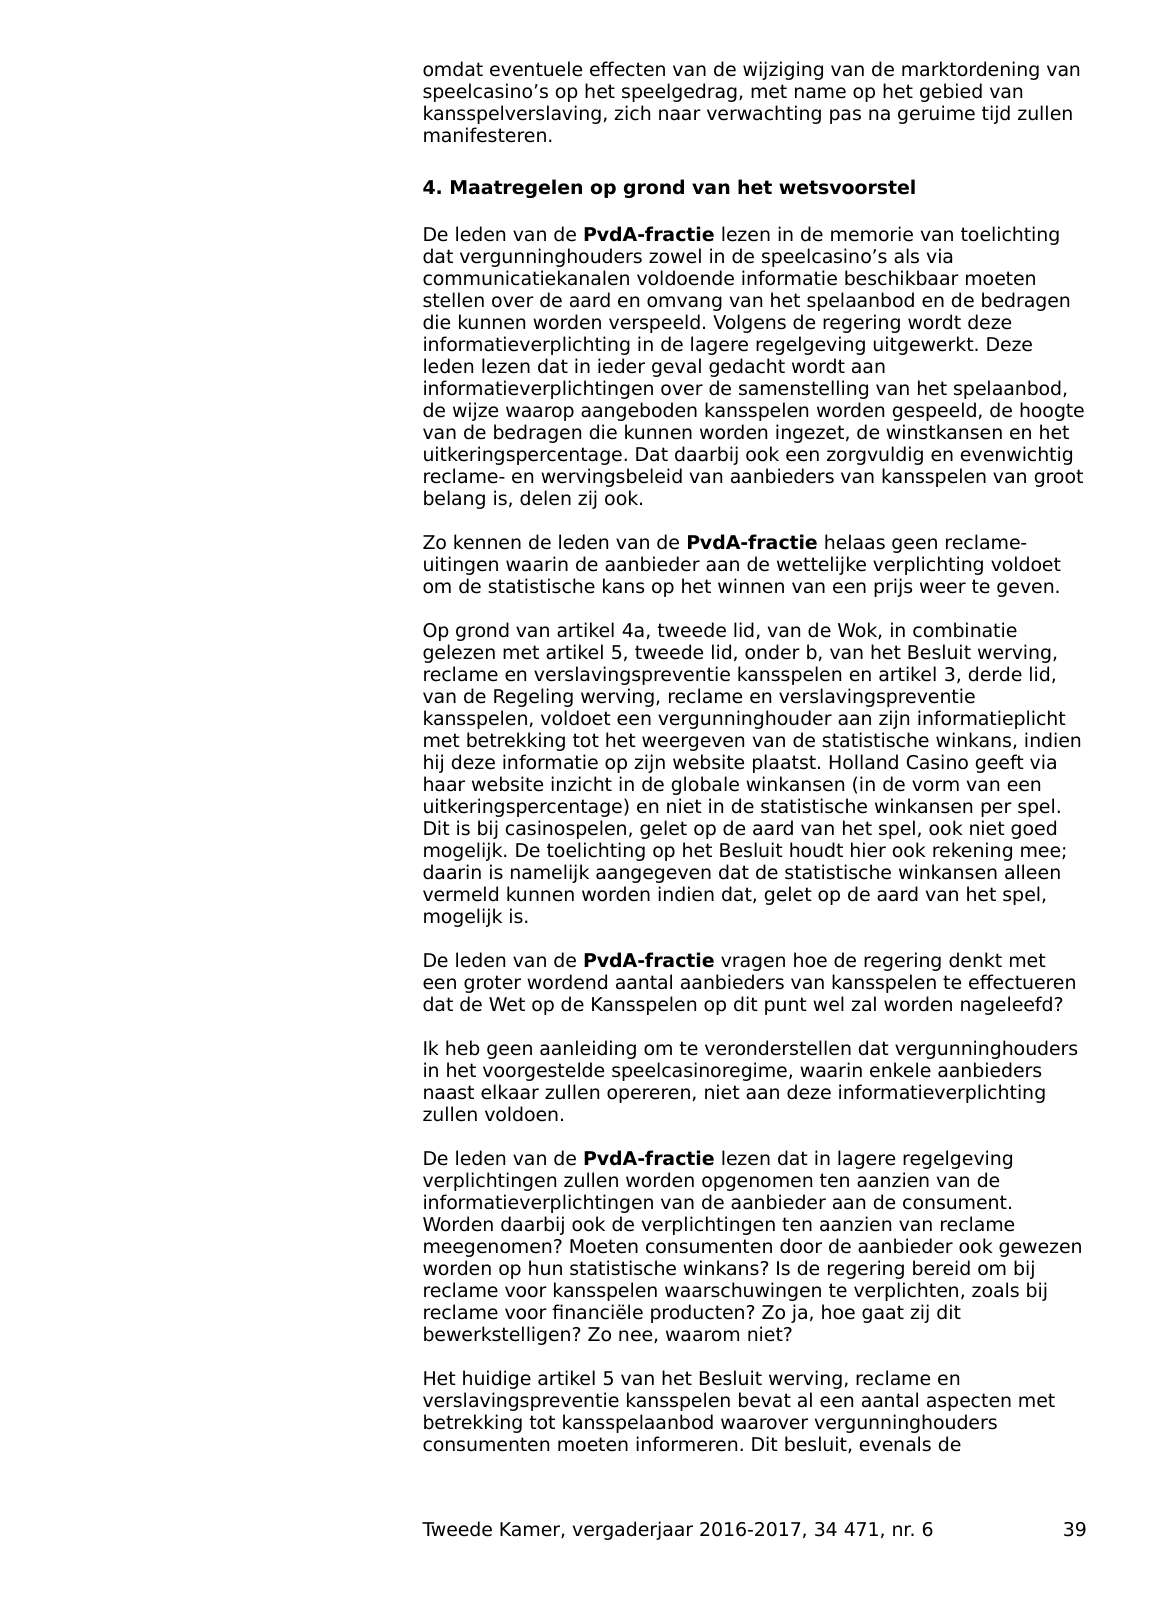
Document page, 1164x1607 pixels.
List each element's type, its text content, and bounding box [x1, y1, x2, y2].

text Het huidige artikel 5 van het Besluit werving, reclame en verslavingspreventie kansspelen bevat al een aantal aspecten met betrekking tot kansspelaanbod waarover vergunninghouders consumenten moeten informeren. Dit besluit, evenals de [422, 1368, 1087, 1456]
text De leden van de PvdA-fractie lezen dat in lagere regelgeving verplichtingen zullen worden opgenomen ten aanzien van de informatieverplichtingen van de aanbieder aan de consument. Worden daarbij ook de verplichtingen ten aanzien van reclame meegenomen? Moeten consumenten door de aanbieder ook gewezen worden op hun statistische winkans? Is de regering bereid om bij reclame voor kansspelen waarschuwingen te verplichten, zoals bij reclame voor financiële producten? Zo ja, hoe gaat zij dit bewerkstelligen? Zo nee, waarom niet? [422, 1148, 1087, 1346]
text Ik heb geen aanleiding om te veronderstellen dat vergunninghouders in het voorgestelde speelcasinoregime, waarin enkele aanbieders naast elkaar zullen opereren, niet aan deze informatieverplichting zullen voldoen. [422, 1038, 1087, 1126]
text De leden van de PvdA-fractie lezen in de memorie van toelichting dat vergunninghouders zowel in de speelcasino’s als via communicatiekanalen voldoende informatie beschikbaar moeten stellen over de aard en omvang van het spelaanbod en de bedragen die kunnen worden verspeeld. Volgens de regering wordt deze informatieverplichting in de lagere regelgeving uitgewerkt. Deze leden lezen dat in ieder geval gedacht wordt aan informatieverplichtingen over de samenstelling van het spelaanbod, de wijze waarop aangeboden kansspelen worden gespeeld, de hoogte van de bedragen die kunnen worden ingezet, de winstkansen en het uitkeringspercentage. Dat daarbij ook een zorgvuldig en evenwichtig reclame- en wervingsbeleid van aanbieders van kansspelen van groot belang is, delen zij ook. [422, 224, 1087, 510]
text Zo kennen de leden van de PvdA-fractie helaas geen reclame-uitingen waarin de aanbieder aan de wettelijke verplichting voldoet om de statistische kans op het winnen van een prijs weer te geven. [422, 532, 1087, 598]
subtitle 4. Maatregelen op grond van het wetsvoorstel [422, 177, 1087, 199]
text Op grond van artikel 4a, tweede lid, van de Wok, in combinatie gelezen met artikel 5, tweede lid, onder b, van het Besluit werving, reclame en verslavingspreventie kansspelen en artikel 3, derde lid, van de Regeling werving, reclame en verslavingspreventie kansspelen, voldoet een vergunninghouder aan zijn informatieplicht met betrekking tot het weergeven van de statistische winkans, indien hij deze informatie op zijn website plaatst. Holland Casino geeft via haar website inzicht in de globale winkansen (in de vorm van een uitkeringspercentage) en niet in de statistische winkansen per spel. Dit is bij casinospelen, gelet op de aard van het spel, ook niet goed mogelijk. De toelichting op het Besluit houdt hier ook rekening mee; daarin is namelijk aangegeven dat de statistische winkansen alleen vermeld kunnen worden indien dat, gelet op de aard van het spel, mogelijk is. [422, 620, 1087, 928]
text De leden van de PvdA-fractie vragen hoe de regering denkt met een groter wordend aantal aanbieders van kansspelen te effectueren dat de Wet op de Kansspelen op dit punt wel zal worden nageleefd? [422, 950, 1087, 1016]
text omdat eventuele effecten van de wijziging van de marktordening van speelcasino’s op het speelgedrag, met name op het gebied van kansspelverslaving, zich naar verwachting pas na geruime tijd zullen manifesteren. [422, 59, 1087, 147]
